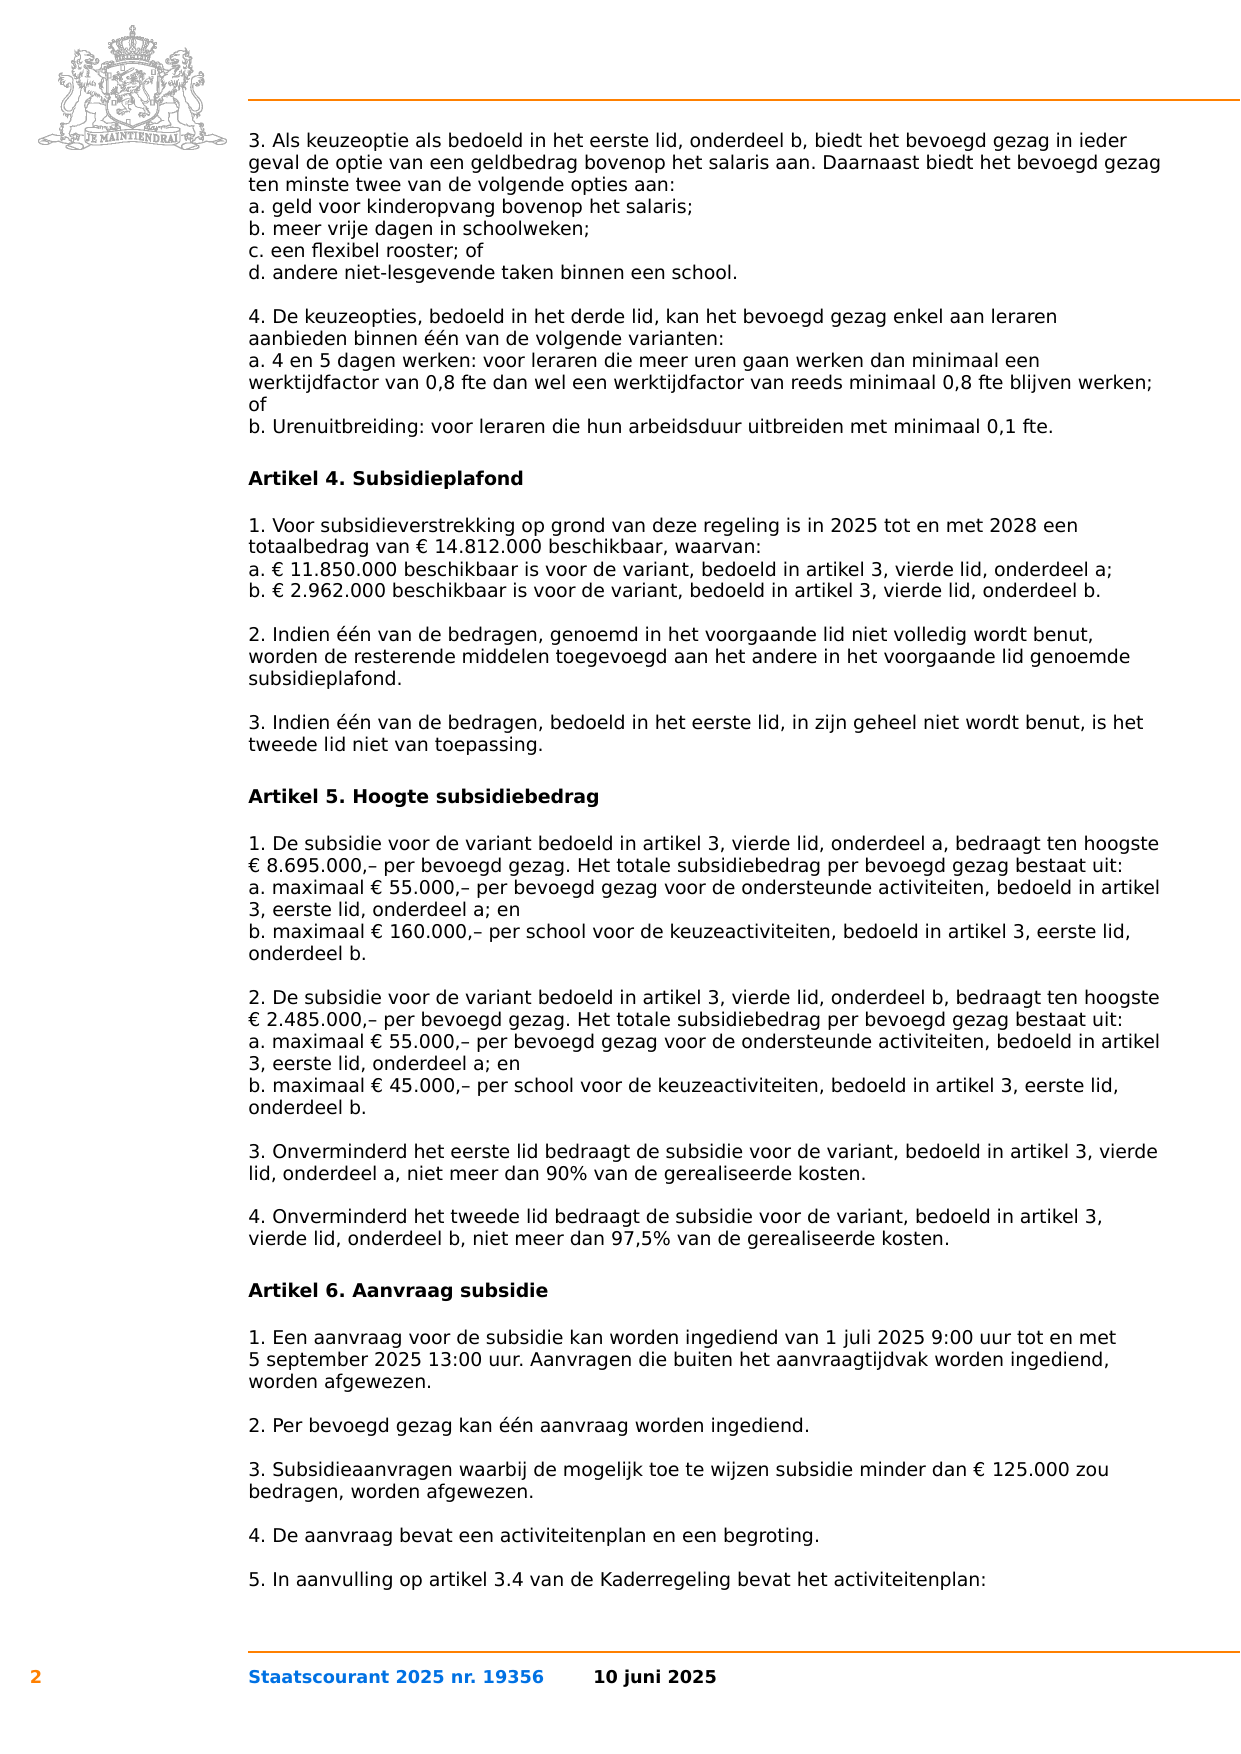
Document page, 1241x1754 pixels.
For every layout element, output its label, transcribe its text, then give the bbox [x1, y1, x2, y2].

text 2. Per bevoegd gezag kan één aanvraag worden ingediend. [248, 1415, 1163, 1437]
text 2. De subsidie voor de variant bedoeld in artikel 3, vierde lid, onderdeel b, bedraagt ten hoogste € 2.485.000,– per bevoegd gezag. Het totale subsidiebedrag per bevoegd gezag bestaat uit: [248, 987, 1163, 1031]
text 3. Indien één van de bedragen, bedoeld in het eerste lid, in zijn geheel niet wordt benut, is het tweede lid niet van toepassing. [248, 712, 1163, 756]
text 4. De aanvraag bevat een activiteitenplan en een begroting. [248, 1525, 1163, 1547]
text 4. Onverminderd het tweede lid bedraagt de subsidie voor de variant, bedoeld in artikel 3, vierde lid, onderdeel b, niet meer dan 97,5% van de gerealiseerde kosten. [248, 1206, 1163, 1250]
text c. een flexibel rooster; of [248, 240, 1163, 262]
text 3. Als keuzeoptie als bedoeld in het eerste lid, onderdeel b, biedt het bevoegd gezag in ieder geval de optie van een geldbedrag bovenop het salaris aan. Daarnaast biedt het bevoegd gezag ten minste twee van de volgende opties aan: [248, 130, 1163, 196]
text b. maximaal € 160.000,– per school voor de keuzeactiviteiten, bedoeld in artikel 3, eerste lid, onderdeel b. [248, 921, 1163, 965]
text b. meer vrije dagen in schoolweken; [248, 218, 1163, 240]
text 3. Subsidieaanvragen waarbij de mogelijk toe te wijzen subsidie minder dan € 125.000 zou bedragen, worden afgewezen. [248, 1459, 1163, 1503]
text 4. De keuzeopties, bedoeld in het derde lid, kan het bevoegd gezag enkel aan leraren aanbieden binnen één van de volgende varianten: [248, 306, 1163, 349]
picture [38, 25, 227, 150]
subtitle Artikel 4. Subsidieplafond [248, 467, 1163, 489]
text 1. Voor subsidieverstrekking op grond van deze regeling is in 2025 tot en met 2028 een totaalbedrag van € 14.812.000 beschikbaar, waarvan: [248, 514, 1163, 558]
text b. Urenuitbreiding: voor leraren die hun arbeidsduur uitbreiden met minimaal 0,1 fte. [248, 416, 1163, 437]
text d. andere niet-lesgevende taken binnen een school. [248, 262, 1163, 284]
text a. maximaal € 55.000,– per bevoegd gezag voor de ondersteunde activiteiten, bedoeld in artikel 3, eerste lid, onderdeel a; en [248, 877, 1163, 921]
text b. maximaal € 45.000,– per school voor de keuzeactiviteiten, bedoeld in artikel 3, eerste lid, onderdeel b. [248, 1075, 1163, 1119]
text 1. De subsidie voor de variant bedoeld in artikel 3, vierde lid, onderdeel a, bedraagt ten hoogste € 8.695.000,– per bevoegd gezag. Het totale subsidiebedrag per bevoegd gezag bestaat uit: [248, 833, 1163, 877]
text a. maximaal € 55.000,– per bevoegd gezag voor de ondersteunde activiteiten, bedoeld in artikel 3, eerste lid, onderdeel a; en [248, 1031, 1163, 1075]
text 1. Een aanvraag voor de subsidie kan worden ingediend van 1 juli 2025 9:00 uur tot en met 5 september 2025 13:00 uur. Aanvragen die buiten het aanvraagtijdvak worden ingediend, worden afgewezen. [248, 1327, 1163, 1393]
subtitle Artikel 5. Hoogte subsidiebedrag [248, 786, 1163, 808]
text a. geld voor kinderopvang bovenop het salaris; [248, 196, 1163, 218]
text a. € 11.850.000 beschikbaar is voor de variant, bedoeld in artikel 3, vierde lid, onderdeel a; [248, 558, 1163, 580]
text 5. In aanvulling op artikel 3.4 van de Kaderregeling bevat het activiteitenplan: [248, 1569, 1163, 1591]
text b. € 2.962.000 beschikbaar is voor de variant, bedoeld in artikel 3, vierde lid, onderdeel b. [248, 580, 1163, 602]
text 3. Onverminderd het eerste lid bedraagt de subsidie voor de variant, bedoeld in artikel 3, vierde lid, onderdeel a, niet meer dan 90% van de gerealiseerde kosten. [248, 1141, 1163, 1184]
subtitle Artikel 6. Aanvraag subsidie [248, 1280, 1163, 1302]
text 2. Indien één van de bedragen, genoemd in het voorgaande lid niet volledig wordt benut, worden de resterende middelen toegevoegd aan het andere in het voorgaande lid genoemde subsidieplafond. [248, 624, 1163, 690]
text a. 4 en 5 dagen werken: voor leraren die meer uren gaan werken dan minimaal een werktijdfactor van 0,8 fte dan wel een werktijdfactor van reeds minimaal 0,8 fte blijven werken; of [248, 349, 1163, 416]
